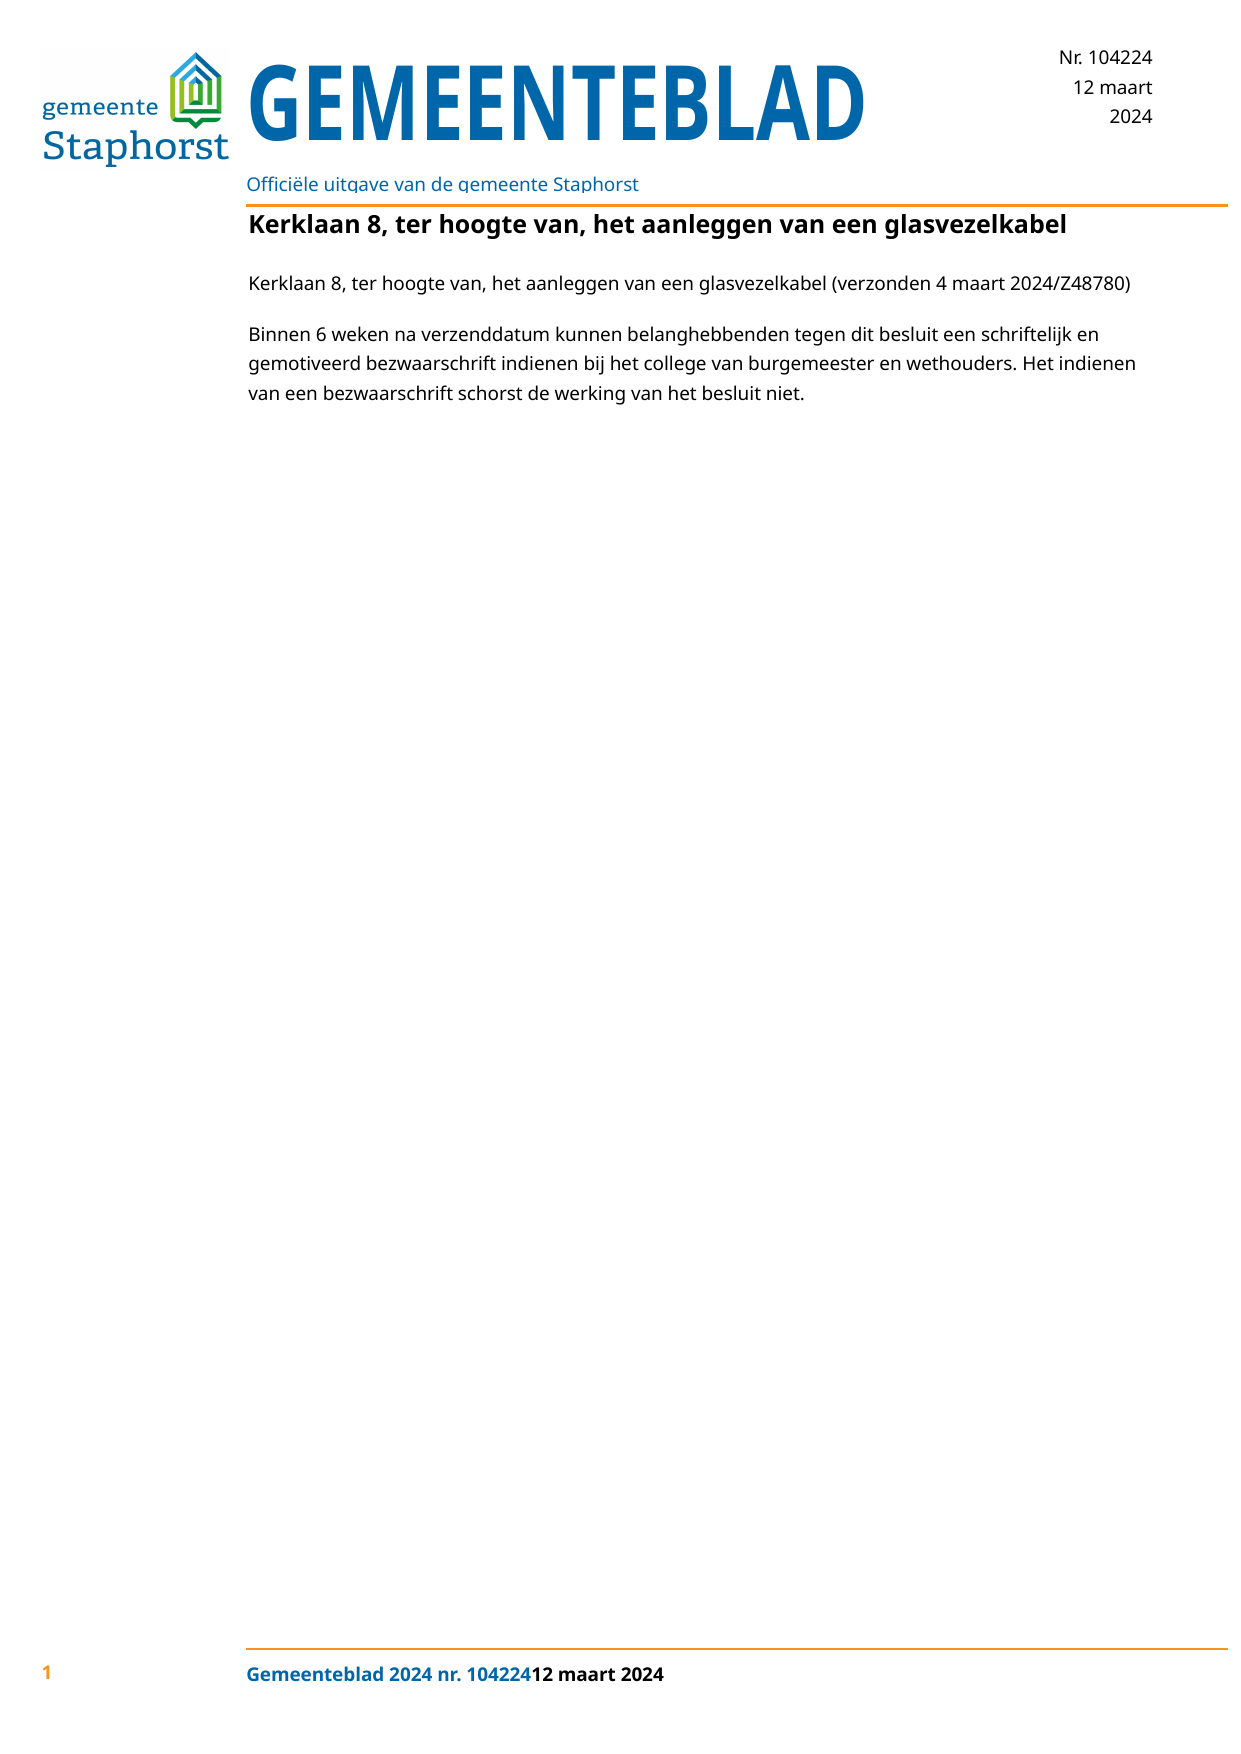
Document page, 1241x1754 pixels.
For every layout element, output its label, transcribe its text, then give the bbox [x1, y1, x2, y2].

picture [41, 47, 231, 172]
text Binnen 6 weken na verzenddatum kunnen belanghebbenden tegen dit besluit een schriftelijk en gemotiveerd bezwaarschrift indienen bij het college van burgemeester en wethouders. Het indienen van een bezwaarschrift schorst de werking van het besluit niet. [248, 321, 1152, 406]
text Kerklaan 8, ter hoogte van, het aanleggen van een glasvezelkabel [248, 207, 1152, 241]
text Kerklaan 8, ter hoogte van, het aanleggen van een glasvezelkabel (verzonden 4 maart 2024/Z48780) [248, 270, 1152, 296]
